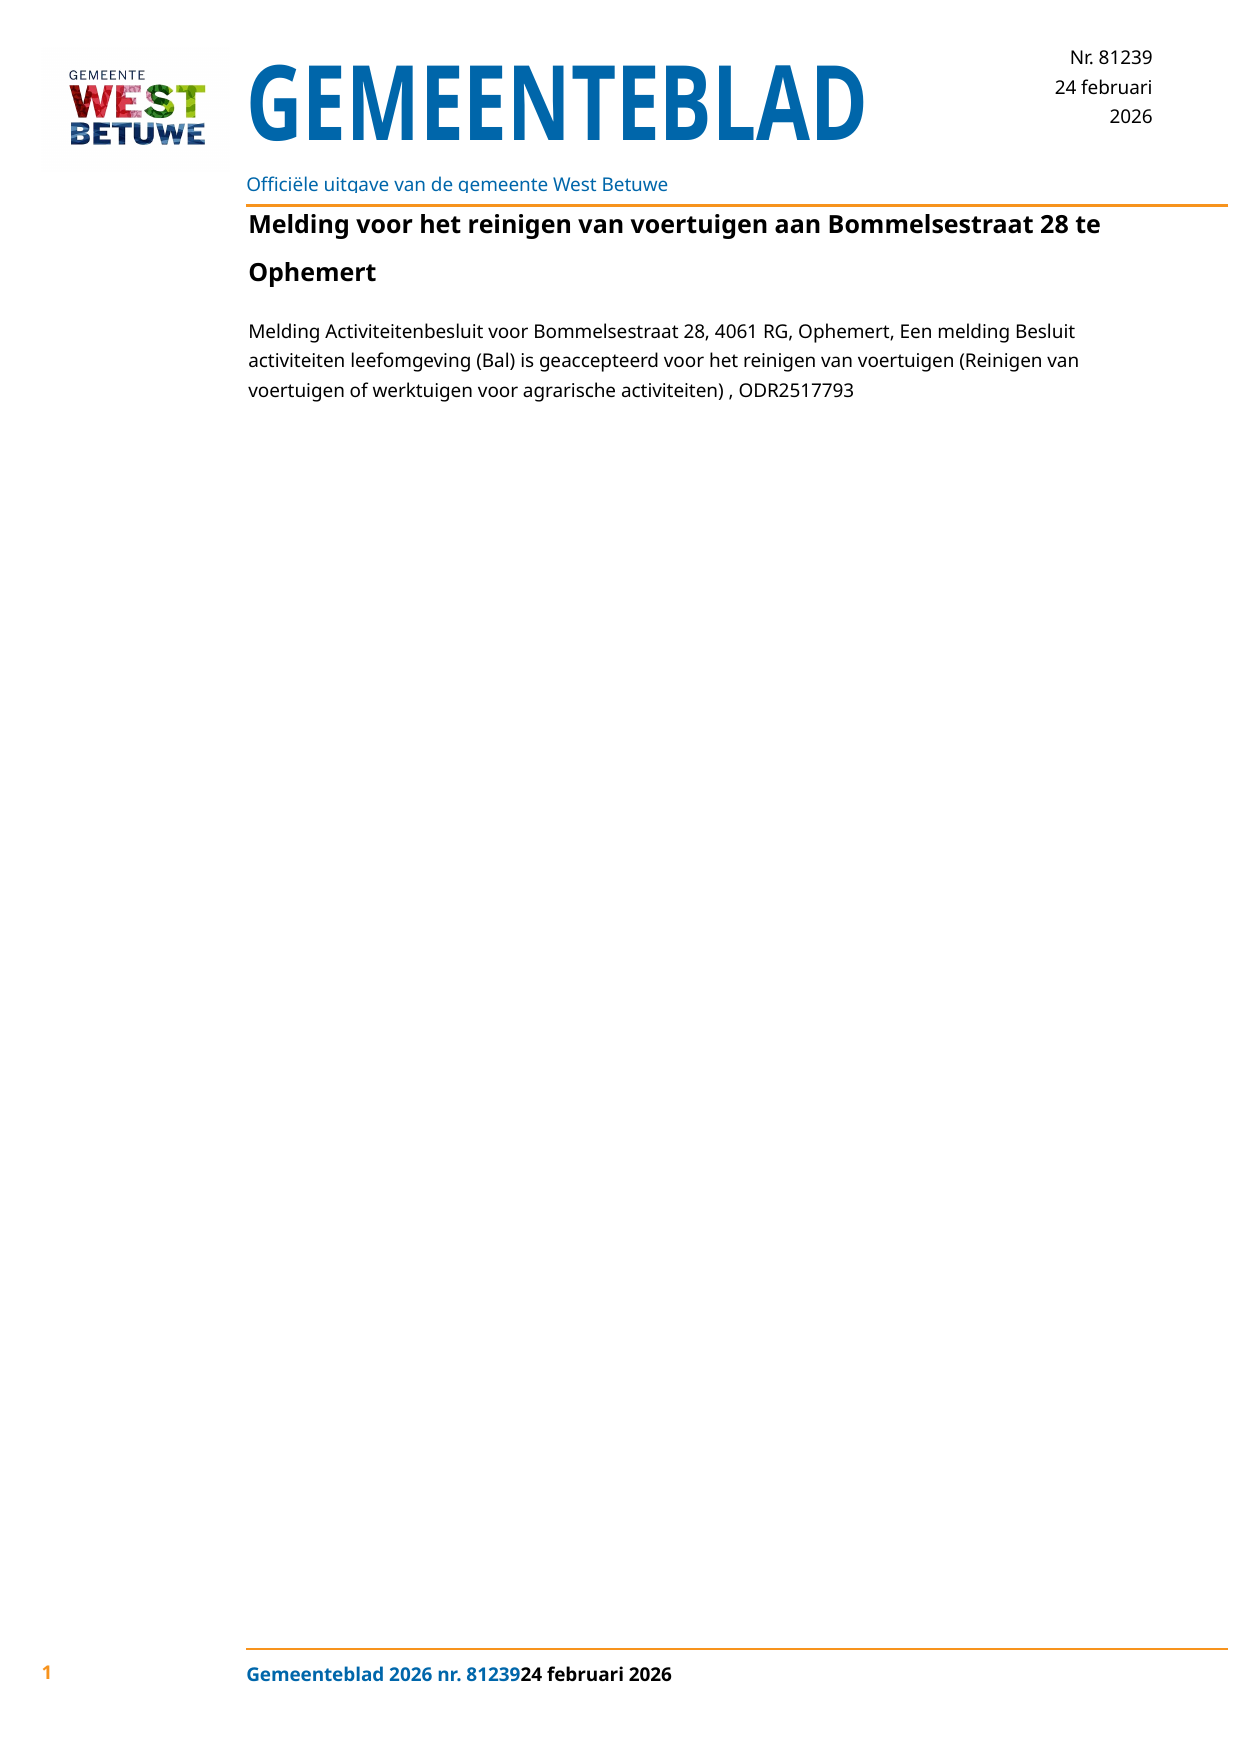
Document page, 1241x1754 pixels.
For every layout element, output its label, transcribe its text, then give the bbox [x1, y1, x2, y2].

text Melding voor het reinigen van voertuigen aan Bommelsestraat 28 te Ophemert [248, 207, 1152, 288]
picture [41, 47, 231, 172]
text Melding Activiteitenbesluit voor Bommelsestraat 28, 4061 RG, Ophemert, Een melding Besluit activiteiten leefomgeving (Bal) is geaccepteerd voor het reinigen van voertuigen (Reinigen van voertuigen of werktuigen voor agrarische activiteiten) , ODR2517793 [248, 318, 1152, 403]
